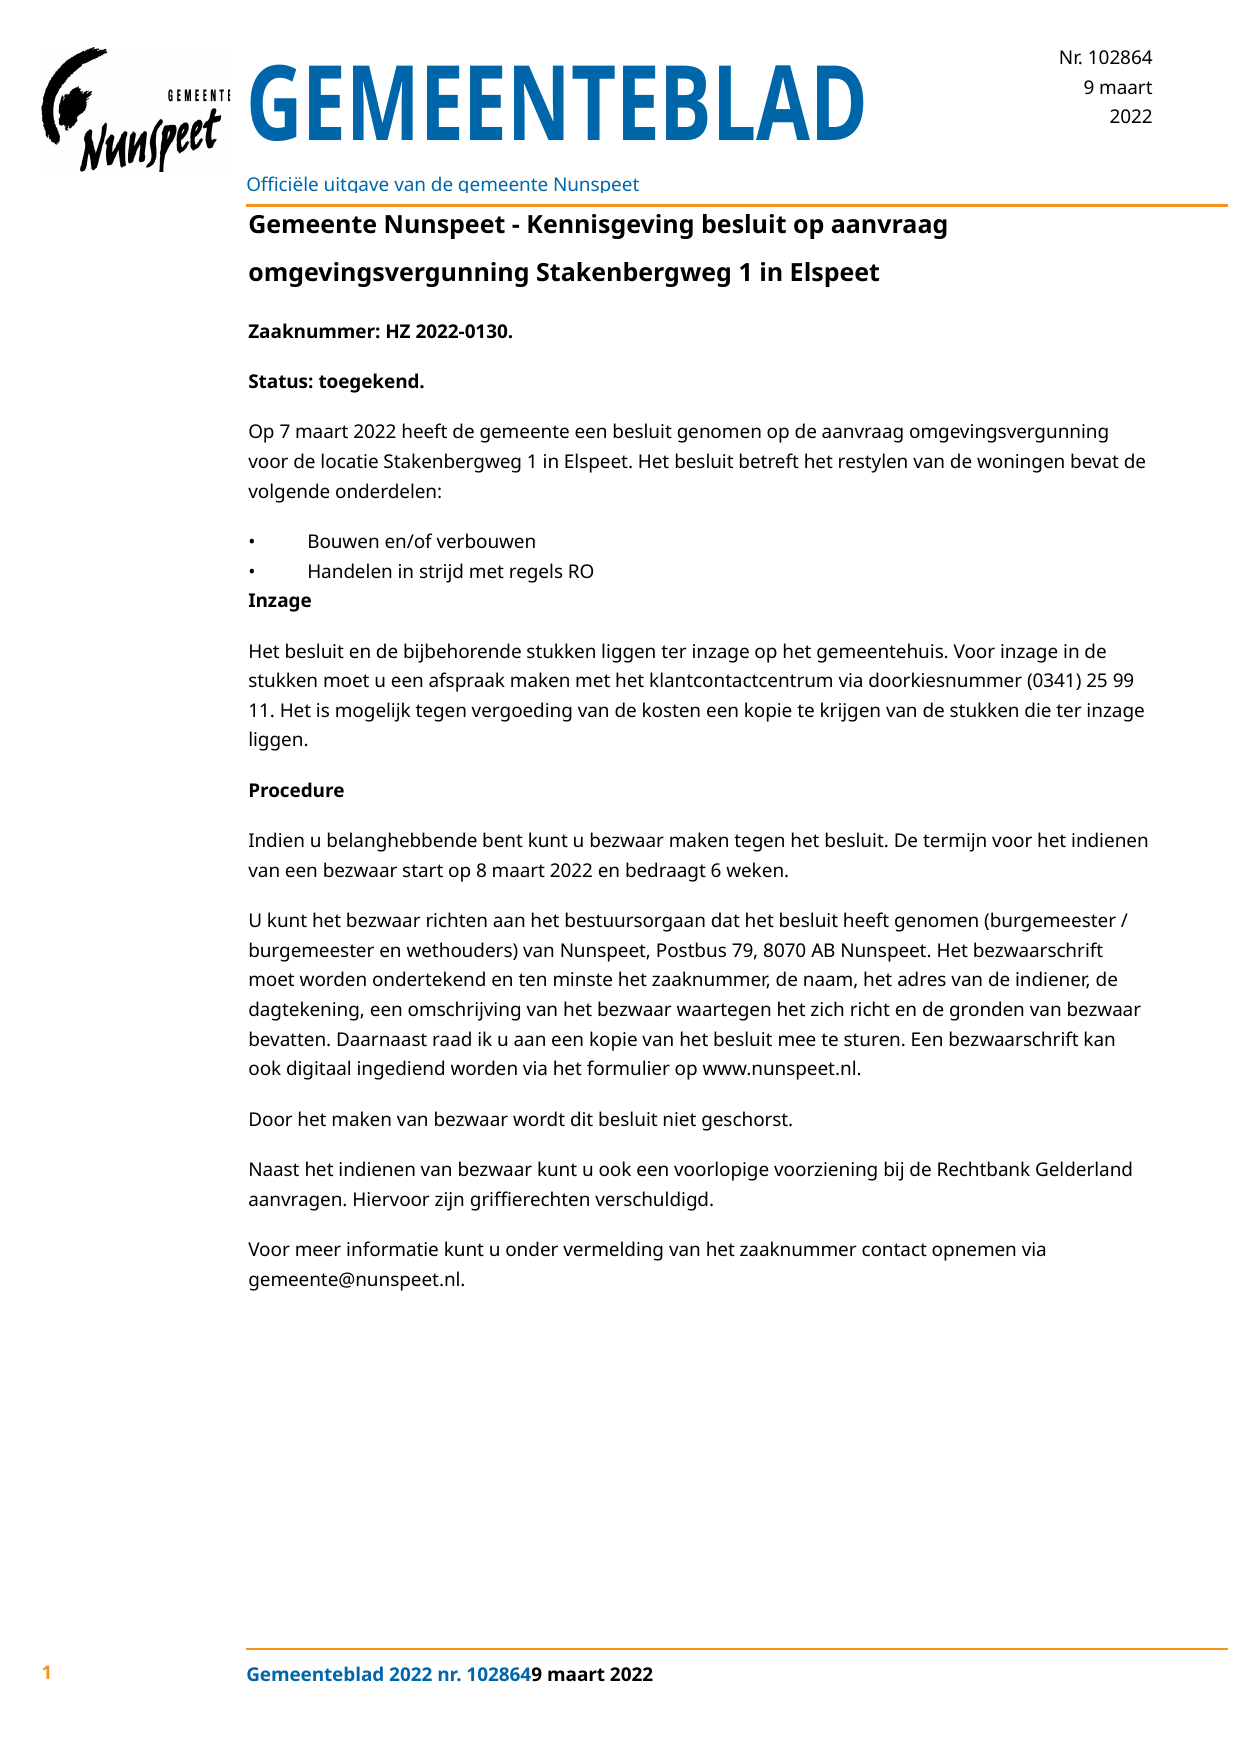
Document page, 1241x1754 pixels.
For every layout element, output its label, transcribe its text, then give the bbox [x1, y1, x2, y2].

text Naast het indienen van bezwaar kunt u ook een voorlopige voorziening bij de Rechtbank Gelderland aanvragen. Hiervoor zijn griffierechten verschuldigd. [248, 1156, 1152, 1212]
text Indien u belanghebbende bent kunt u bezwaar maken tegen het besluit. De termijn voor het indienen van een bezwaar start op 8 maart 2022 en bedraagt 6 weken. [248, 827, 1152, 883]
text Zaaknummer: HZ 2022-0130. [248, 318, 1152, 344]
picture [41, 47, 231, 172]
list Handelen in strijd met regels RO [248, 558, 1152, 584]
text U kunt het bezwaar richten aan het bestuursorgaan dat het besluit heeft genomen (burgemeester / burgemeester en wethouders) van Nunspeet, Postbus 79, 8070 AB Nunspeet. Het bezwaarschrift moet worden ondertekend en ten minste het zaaknummer, de naam, het adres van de indiener, de dagtekening, een omschrijving van het bezwaar waartegen het zich richt en de gronden van bezwaar bevatten. Daarnaast raad ik u aan een kopie van het besluit mee te sturen. Een bezwaarschrift kan ook digitaal ingediend worden via het formulier op www.nunspeet.nl. [248, 907, 1152, 1081]
text Procedure [248, 777, 1152, 803]
text Status: toegekend. [248, 368, 1152, 394]
text Het besluit en de bijbehorende stukken liggen ter inzage op het gemeentehuis. Voor inzage in de stukken moet u een afspraak maken met het klantcontactcentrum via doorkiesnummer (0341) 25 99 11. Het is mogelijk tegen vergoeding van de kosten een kopie te krijgen van de stukken die ter inzage liggen. [248, 638, 1152, 752]
text Op 7 maart 2022 heeft de gemeente een besluit genomen op de aanvraag omgevingsvergunning voor de locatie Stakenbergweg 1 in Elspeet. Het besluit betreft het restylen van de woningen bevat de volgende onderdelen: [248, 419, 1152, 504]
text Voor meer informatie kunt u onder vermelding van het zaaknummer contact opnemen via gemeente@nunspeet.nl. [248, 1236, 1152, 1292]
text Gemeente Nunspeet - Kennisgeving besluit op aanvraag omgevingsvergunning Stakenbergweg 1 in Elspeet [248, 207, 1152, 288]
text Inzage [248, 587, 1152, 613]
text Door het maken van bezwaar wordt dit besluit niet geschorst. [248, 1106, 1152, 1132]
list Bouwen en/of verbouwen [248, 528, 1152, 554]
